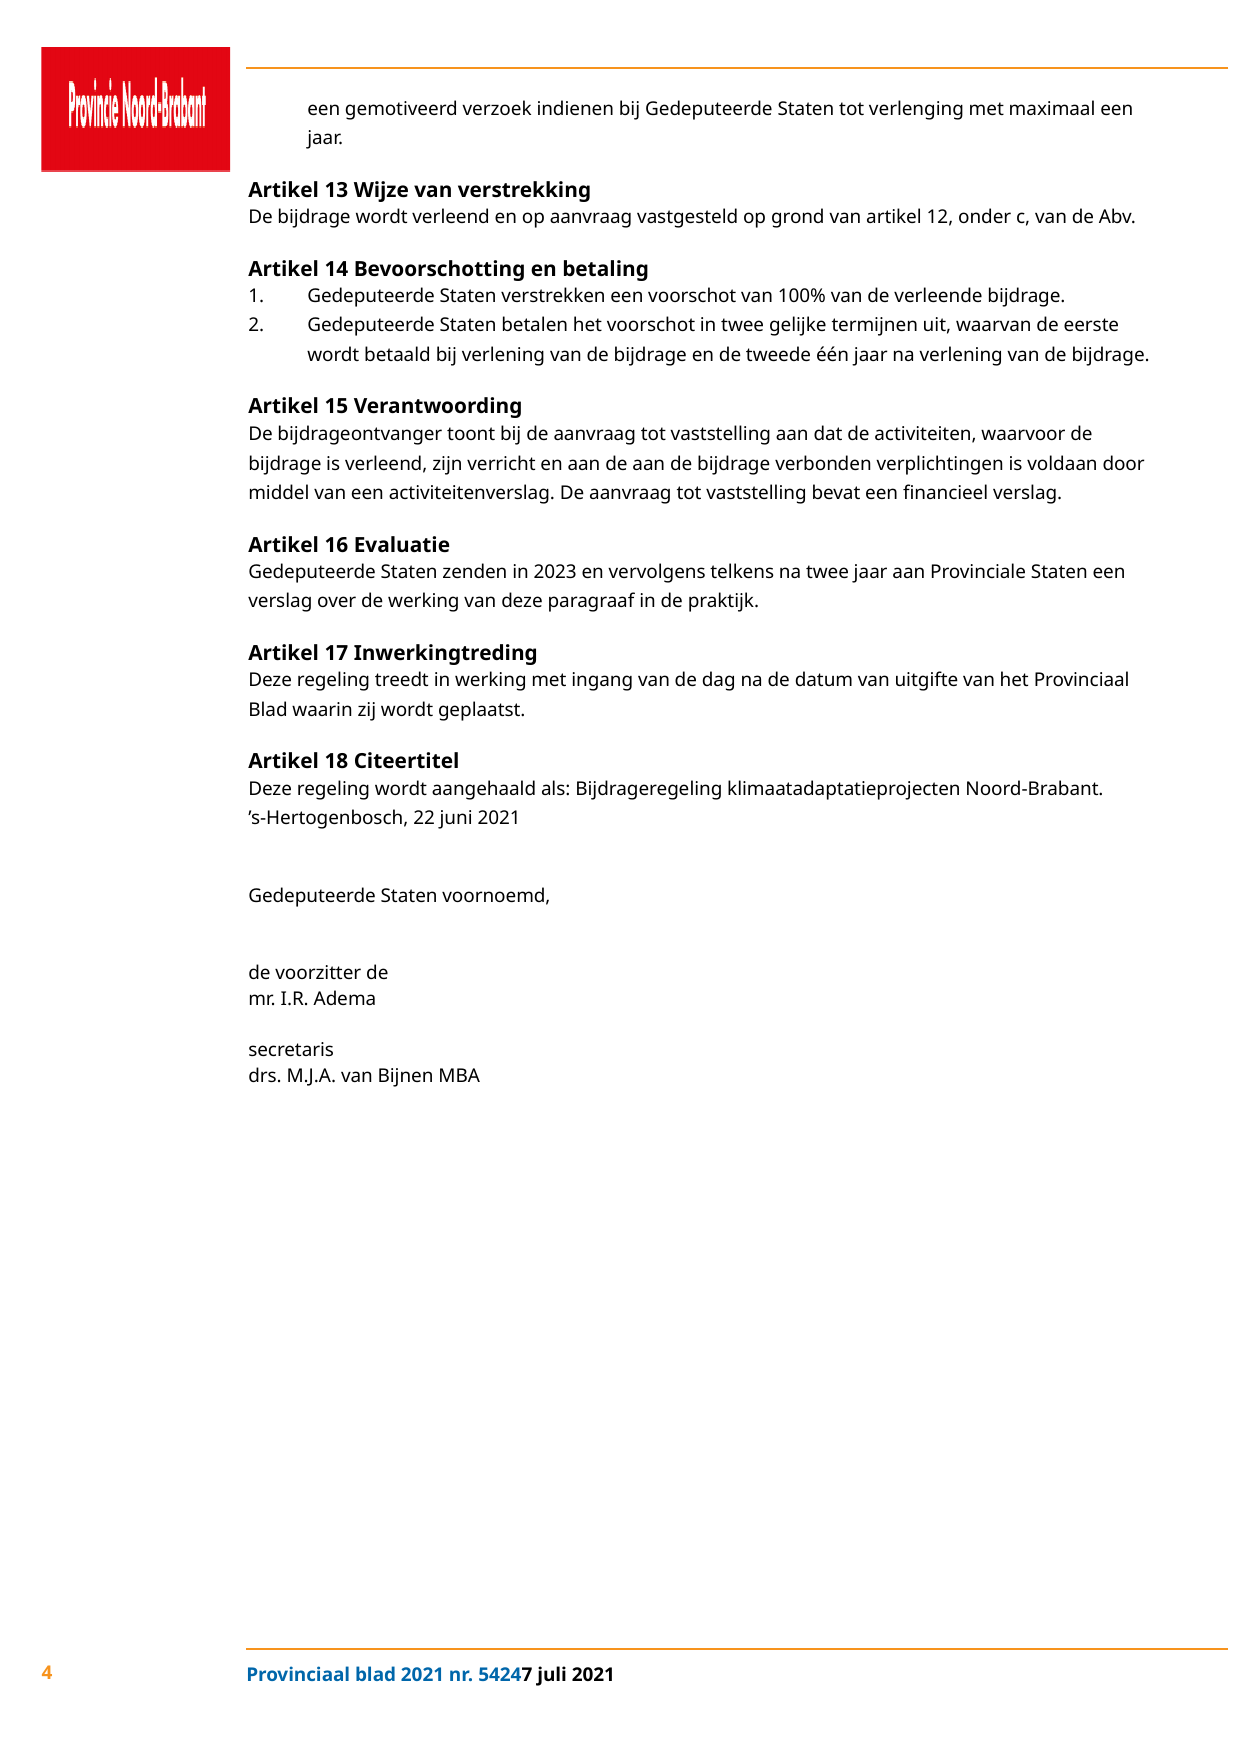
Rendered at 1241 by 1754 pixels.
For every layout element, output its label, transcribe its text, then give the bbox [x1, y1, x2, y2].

text ’s-Hertogenbosch, 22 juni 2021 [248, 804, 1152, 830]
text Artikel 13 Wijze van verstrekking [248, 175, 1152, 203]
picture [41, 47, 231, 172]
list Gedeputeerde Staten betalen het voorschot in twee gelijke termijnen uit, waarvan de eerste wordt betaald bij verlening van de bijdrage en de tweede één jaar na verlening van de bijdrage. [248, 312, 1152, 367]
text Gedeputeerde Staten voornoemd, [248, 882, 1152, 907]
text Deze regeling treedt in werking met ingang van de dag na de datum van uitgifte van het Provinciaal Blad waarin zij wordt geplaatst. [248, 667, 1152, 722]
list een gemotiveerd verzoek indienen bij Gedeputeerde Staten tot verlenging met maximaal een jaar. [248, 95, 1152, 150]
text De bijdrageontvanger toont bij de aanvraag tot vaststelling aan dat de activiteiten, waarvoor de bijdrage is verleend, zijn verricht en aan de aan de bijdrage verbonden verplichtingen is voldaan door middel van een activiteitenverslag. De aanvraag tot vaststelling bevat een financieel verslag. [248, 420, 1152, 505]
text De bijdrage wordt verleend en op aanvraag vastgesteld op grond van artikel 12, onder c, van de Abv. [248, 203, 1152, 229]
text Gedeputeerde Staten zenden in 2023 en vervolgens telkens na twee jaar aan Provinciale Staten een verslag over de werking van deze paragraaf in de praktijk. [248, 558, 1152, 613]
text secretaris [248, 1036, 1152, 1062]
text Artikel 17 Inwerkingtreding [248, 638, 1152, 667]
text Artikel 18 Citeertitel [248, 747, 1152, 775]
text Artikel 14 Bevoorschotting en betaling [248, 254, 1152, 282]
text Deze regeling wordt aangehaald als: Bijdrageregeling klimaatadaptatieprojecten Noord-Brabant. [248, 775, 1152, 801]
text Artikel 15 Verantwoording [248, 392, 1152, 420]
text Artikel 16 Evaluatie [248, 530, 1152, 558]
list Gedeputeerde Staten verstrekken een voorschot van 100% van de verleende bijdrage. [248, 282, 1152, 308]
text drs. M.J.A. van Bijnen MBA [248, 1062, 1152, 1088]
text mr. I.R. Adema [248, 985, 1152, 1010]
text de voorzitter de [248, 959, 1152, 985]
